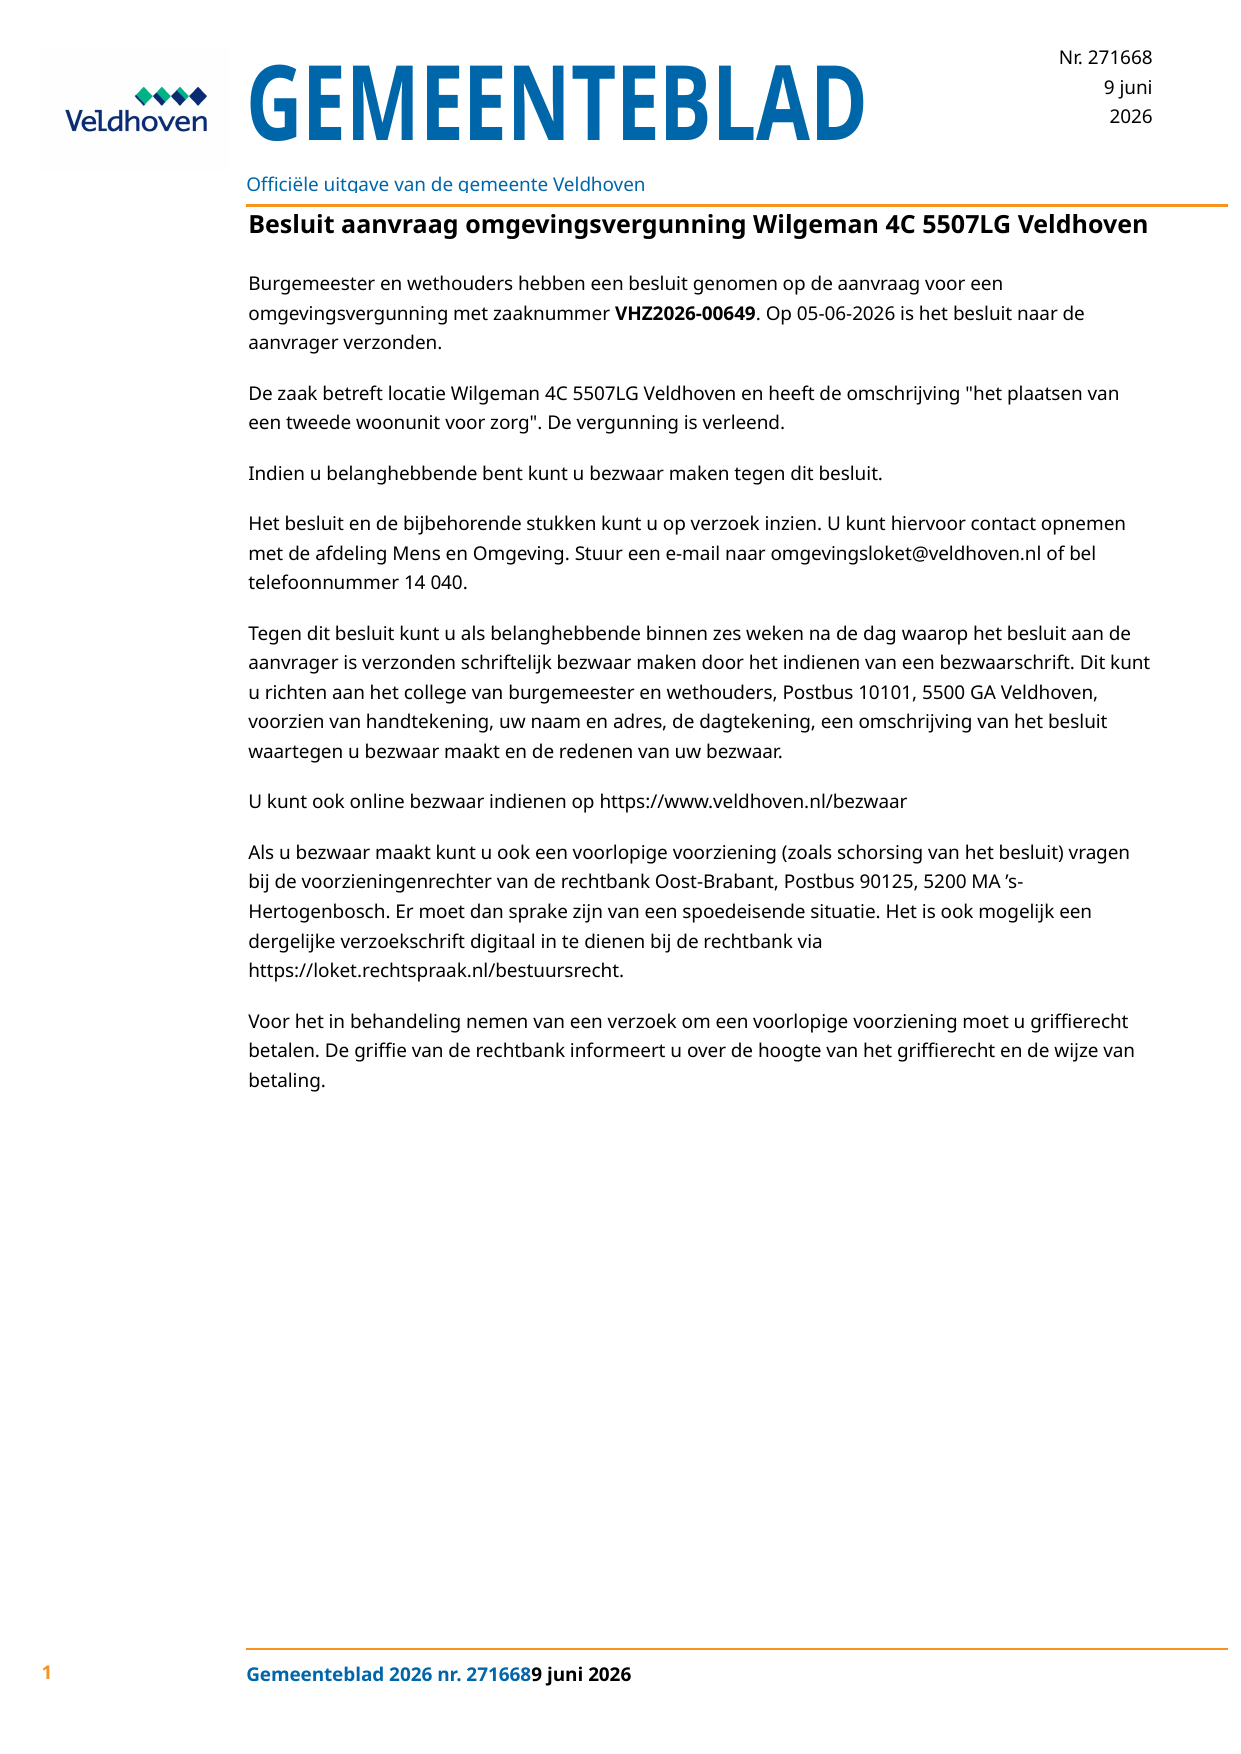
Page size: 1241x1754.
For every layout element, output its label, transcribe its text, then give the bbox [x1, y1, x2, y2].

text Indien u belanghebbende bent kunt u bezwaar maken tegen dit besluit. [248, 460, 1152, 486]
text Het besluit en de bijbehorende stukken kunt u op verzoek inzien. U kunt hiervoor contact opnemen met de afdeling Mens en Omgeving. Stuur een e-mail naar omgevingsloket@veldhoven.nl of bel telefoonnummer 14 040. [248, 510, 1152, 595]
text Burgemeester en wethouders hebben een besluit genomen op de aanvraag voor een omgevingsvergunning met zaaknummer VHZ2026-00649. Op 05-06-2026 is het besluit naar de aanvrager verzonden. [248, 270, 1152, 355]
text Als u bezwaar maakt kunt u ook een voorlopige voorziening (zoals schorsing van het besluit) vragen bij de voorzieningenrechter van de rechtbank Oost-Brabant, Postbus 90125, 5200 MA ’s-Hertogenbosch. Er moet dan sprake zijn van een spoedeisende situatie. Het is ook mogelijk een dergelijke verzoekschrift digitaal in te dienen bij de rechtbank via https://loket.rechtspraak.nl/bestuursrecht. [248, 839, 1152, 983]
text Besluit aanvraag omgevingsvergunning Wilgeman 4C 5507LG Veldhoven [248, 207, 1152, 241]
picture [41, 47, 231, 172]
text Voor het in behandeling nemen van een verzoek om een voorlopige voorziening moet u griffierecht betalen. De griffie van de rechtbank informeert u over de hoogte van het griffierecht en de wijze van betaling. [248, 1008, 1152, 1093]
text Tegen dit besluit kunt u als belanghebbende binnen zes weken na de dag waarop het besluit aan de aanvrager is verzonden schriftelijk bezwaar maken door het indienen van een bezwaarschrift. Dit kunt u richten aan het college van burgemeester en wethouders, Postbus 10101, 5500 GA Veldhoven, voorzien van handtekening, uw naam en adres, de dagtekening, een omschrijving van het besluit waartegen u bezwaar maakt en de redenen van uw bezwaar. [248, 620, 1152, 764]
text De zaak betreft locatie Wilgeman 4C 5507LG Veldhoven en heeft de omschrijving "het plaatsen van een tweede woonunit voor zorg". De vergunning is verleend. [248, 380, 1152, 435]
text U kunt ook online bezwaar indienen op https://www.veldhoven.nl/bezwaar [248, 789, 1152, 814]
